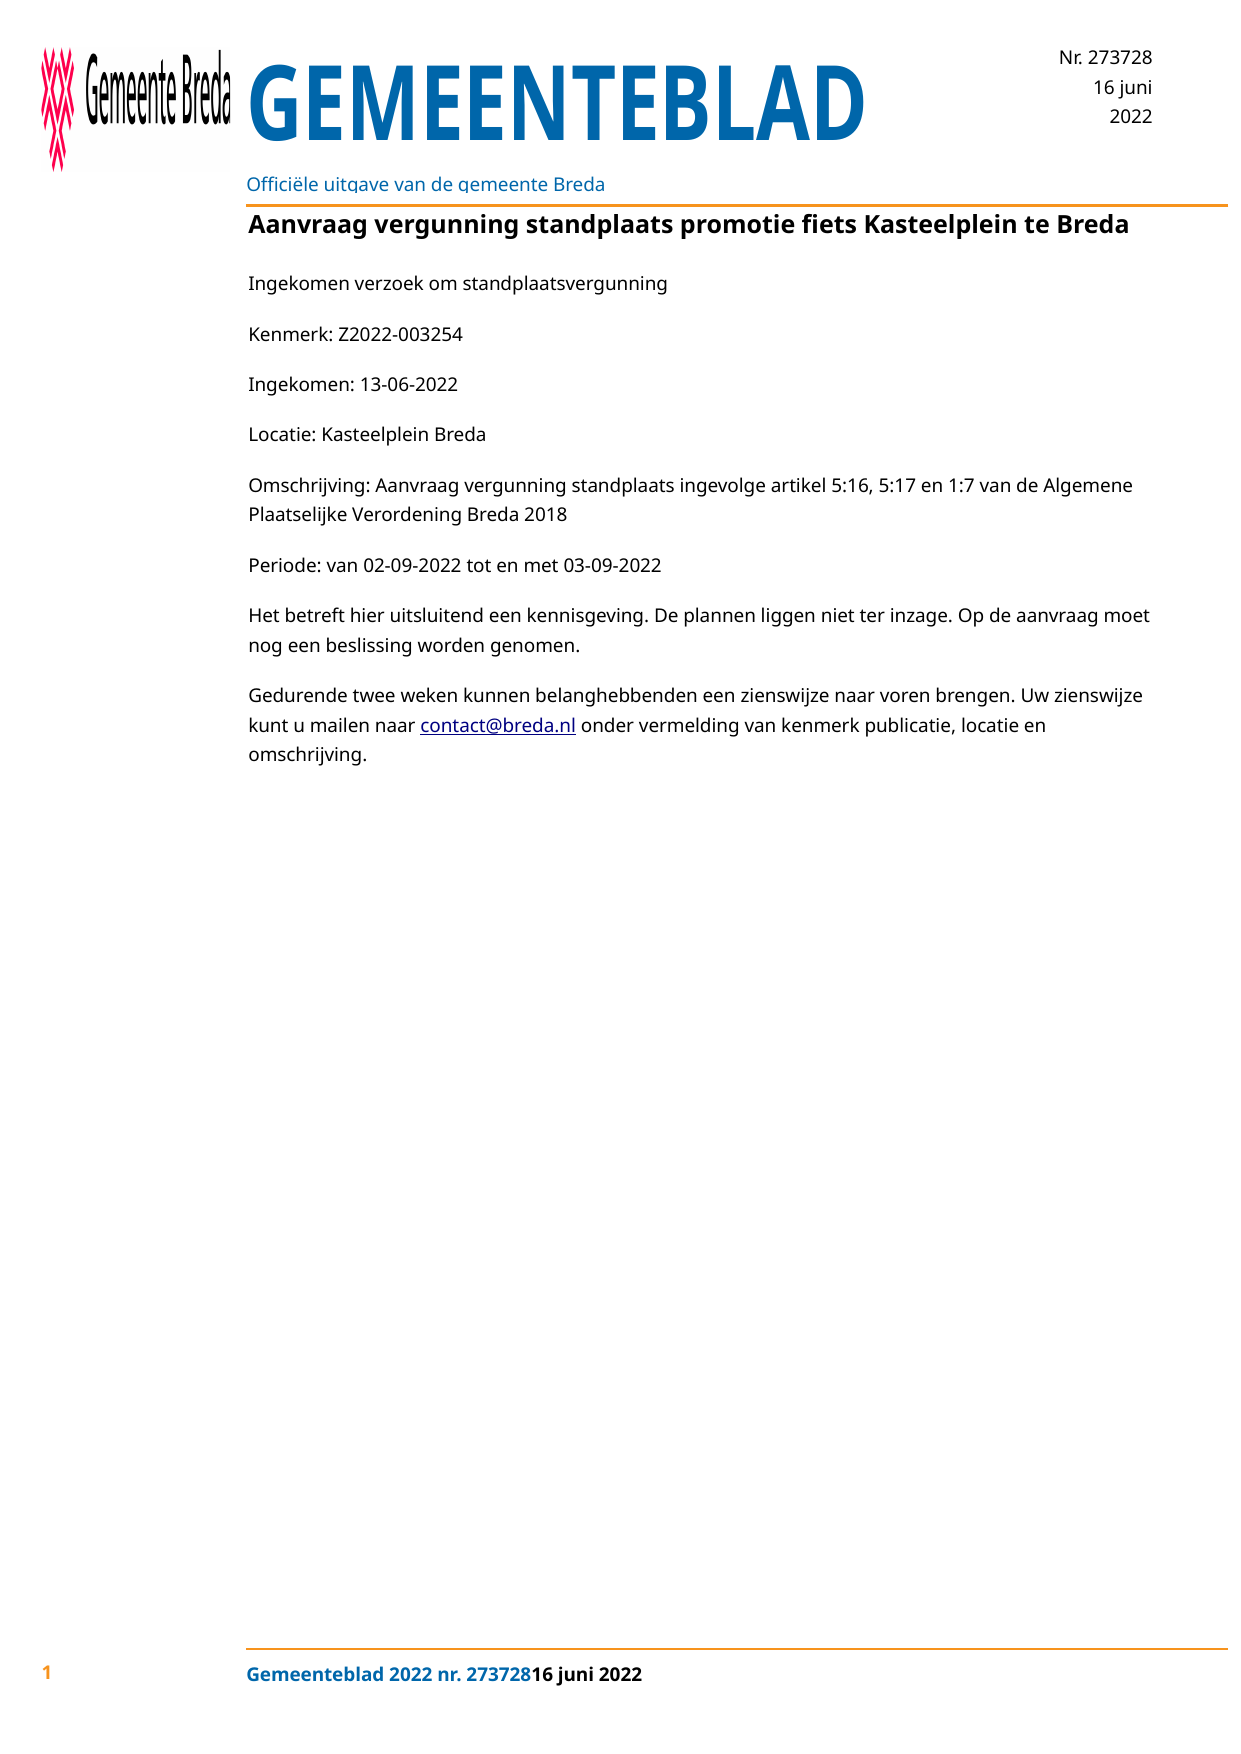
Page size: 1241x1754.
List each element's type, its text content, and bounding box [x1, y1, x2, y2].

text Gedurende twee weken kunnen belanghebbenden een zienswijze naar voren brengen. Uw zienswijze kunt u mailen naar contact@breda.nl onder vermelding van kenmerk publicatie, locatie en omschrijving. [248, 682, 1152, 767]
picture [41, 47, 231, 172]
text Aanvraag vergunning standplaats promotie fiets Kasteelplein te Breda [248, 207, 1152, 241]
text Omschrijving: Aanvraag vergunning standplaats ingevolge artikel 5:16, 5:17 en 1:7 van de Algemene Plaatselijke Verordening Breda 2018 [248, 472, 1152, 527]
text Ingekomen verzoek om standplaatsvergunning [248, 270, 1152, 296]
text Kenmerk: Z2022-003254 [248, 321, 1152, 346]
text Periode: van 02-09-2022 tot en met 03-09-2022 [248, 552, 1152, 578]
text Ingekomen: 13-06-2022 [248, 371, 1152, 397]
text Locatie: Kasteelplein Breda [248, 422, 1152, 447]
text Het betreft hier uitsluitend een kennisgeving. De plannen liggen niet ter inzage. Op de aanvraag moet nog een beslissing worden genomen. [248, 602, 1152, 658]
